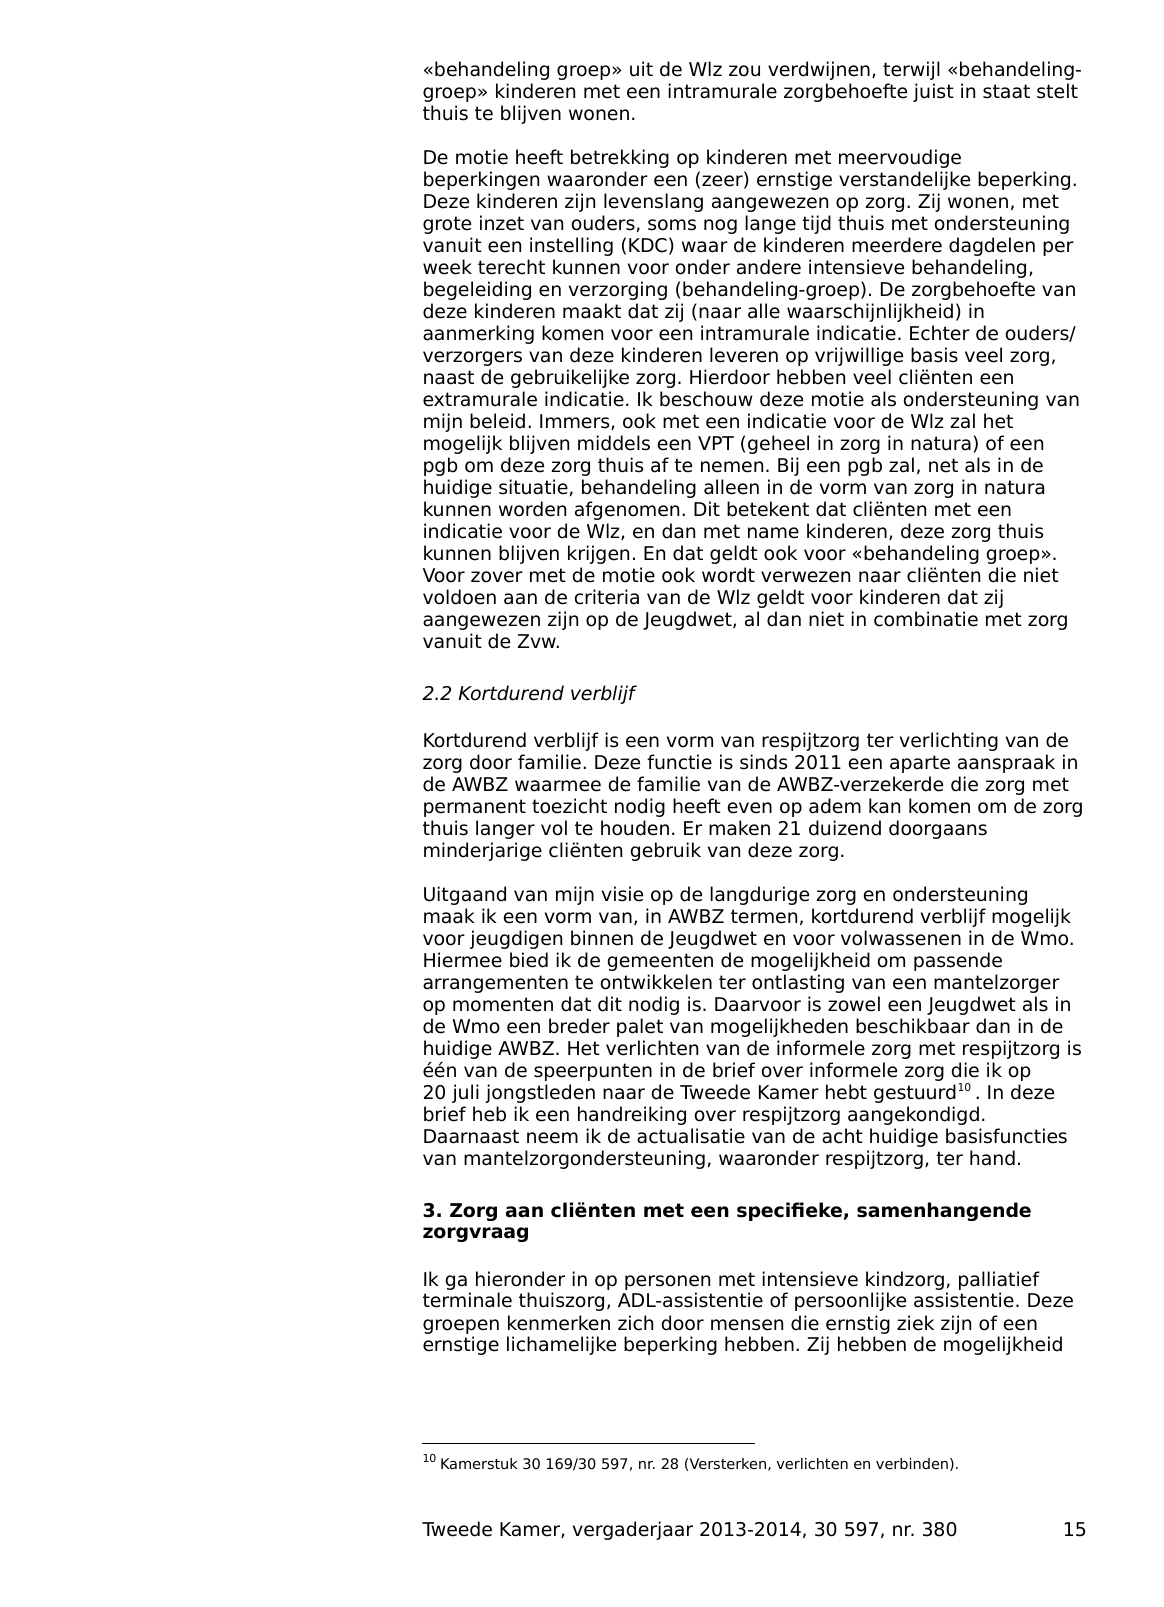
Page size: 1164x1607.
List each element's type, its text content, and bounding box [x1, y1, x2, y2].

text De motie heeft betrekking op kinderen met meervoudige beperkingen waaronder een (zeer) ernstige verstandelijke beperking. Deze kinderen zijn levenslang aangewezen op zorg. Zij wonen, met grote inzet van ouders, soms nog lange tijd thuis met ondersteuning vanuit een instelling (KDC) waar de kinderen meerdere dagdelen per week terecht kunnen voor onder andere intensieve behandeling, begeleiding en verzorging (behandeling-groep). De zorgbehoefte van deze kinderen maakt dat zij (naar alle waarschijnlijkheid) in aanmerking komen voor een intramurale indicatie. Echter de ouders/ verzorgers van deze kinderen leveren op vrijwillige basis veel zorg, naast de gebruikelijke zorg. Hierdoor hebben veel cliënten een extramurale indicatie. Ik beschouw deze motie als ondersteuning van mijn beleid. Immers, ook met een indicatie voor de Wlz zal het mogelijk blijven middels een VPT (geheel in zorg in natura) of een pgb om deze zorg thuis af te nemen. Bij een pgb zal, net als in de huidige situatie, behandeling alleen in de vorm van zorg in natura kunnen worden afgenomen. Dit betekent dat cliënten met een indicatie voor de Wlz, en dan met name kinderen, deze zorg thuis kunnen blijven krijgen. En dat geldt ook voor «behandeling groep». Voor zover met de motie ook wordt verwezen naar cliënten die niet voldoen aan de criteria van de Wlz geldt voor kinderen dat zij aangewezen zijn op de Jeugdwet, al dan niet in combinatie met zorg vanuit de Zvw. [422, 147, 1087, 653]
text Kamerstuk 30 169/30 597, nr. 28 (Versterken, verlichten en verbinden). [422, 1452, 1087, 1474]
text Uitgaand van mijn visie op de langdurige zorg en ondersteuning maak ik een vorm van, in AWBZ termen, kortdurend verblijf mogelijk voor jeugdigen binnen de Jeugdwet en voor volwassenen in de Wmo. Hiermee bied ik de gemeenten de mogelijkheid om passende arrangementen te ontwikkelen ter ontlasting van een mantelzorger op momenten dat dit nodig is. Daarvoor is zowel een Jeugdwet als in de Wmo een breder palet van mogelijkheden beschikbaar dan in de huidige AWBZ. Het verlichten van de informele zorg met respijtzorg is één van de speerpunten in de brief over informele zorg die ik op 20 juli jongstleden naar de Tweede Kamer hebt gestuurd. In deze brief heb ik een handreiking over respijtzorg aangekondigd. Daarnaast neem ik de actualisatie van de acht huidige basisfuncties van mantelzorgondersteuning, waaronder respijtzorg, ter hand. [422, 884, 1087, 1169]
subtitle 3. Zorg aan cliënten met een specifieke, samenhangende zorgvraag [422, 1199, 1087, 1243]
subtitle 2.2 Kortdurend verblijf [422, 683, 1087, 705]
text Kortdurend verblijf is een vorm van respijtzorg ter verlichting van de zorg door familie. Deze functie is sinds 2011 een aparte aanspraak in de AWBZ waarmee de familie van de AWBZ-verzekerde die zorg met permanent toezicht nodig heeft even op adem kan komen om de zorg thuis langer vol te houden. Er maken 21 duizend doorgaans minderjarige cliënten gebruik van deze zorg. [422, 730, 1087, 862]
text Ik ga hieronder in op personen met intensieve kindzorg, palliatief terminale thuiszorg, ADL-assistentie of persoonlijke assistentie. Deze groepen kenmerken zich door mensen die ernstig ziek zijn of een ernstige lichamelijke beperking hebben. Zij hebben de mogelijkheid [422, 1268, 1087, 1356]
text «behandeling groep» uit de Wlz zou verdwijnen, terwijl «behandeling-groep» kinderen met een intramurale zorgbehoefte juist in staat stelt thuis te blijven wonen. [422, 59, 1087, 125]
